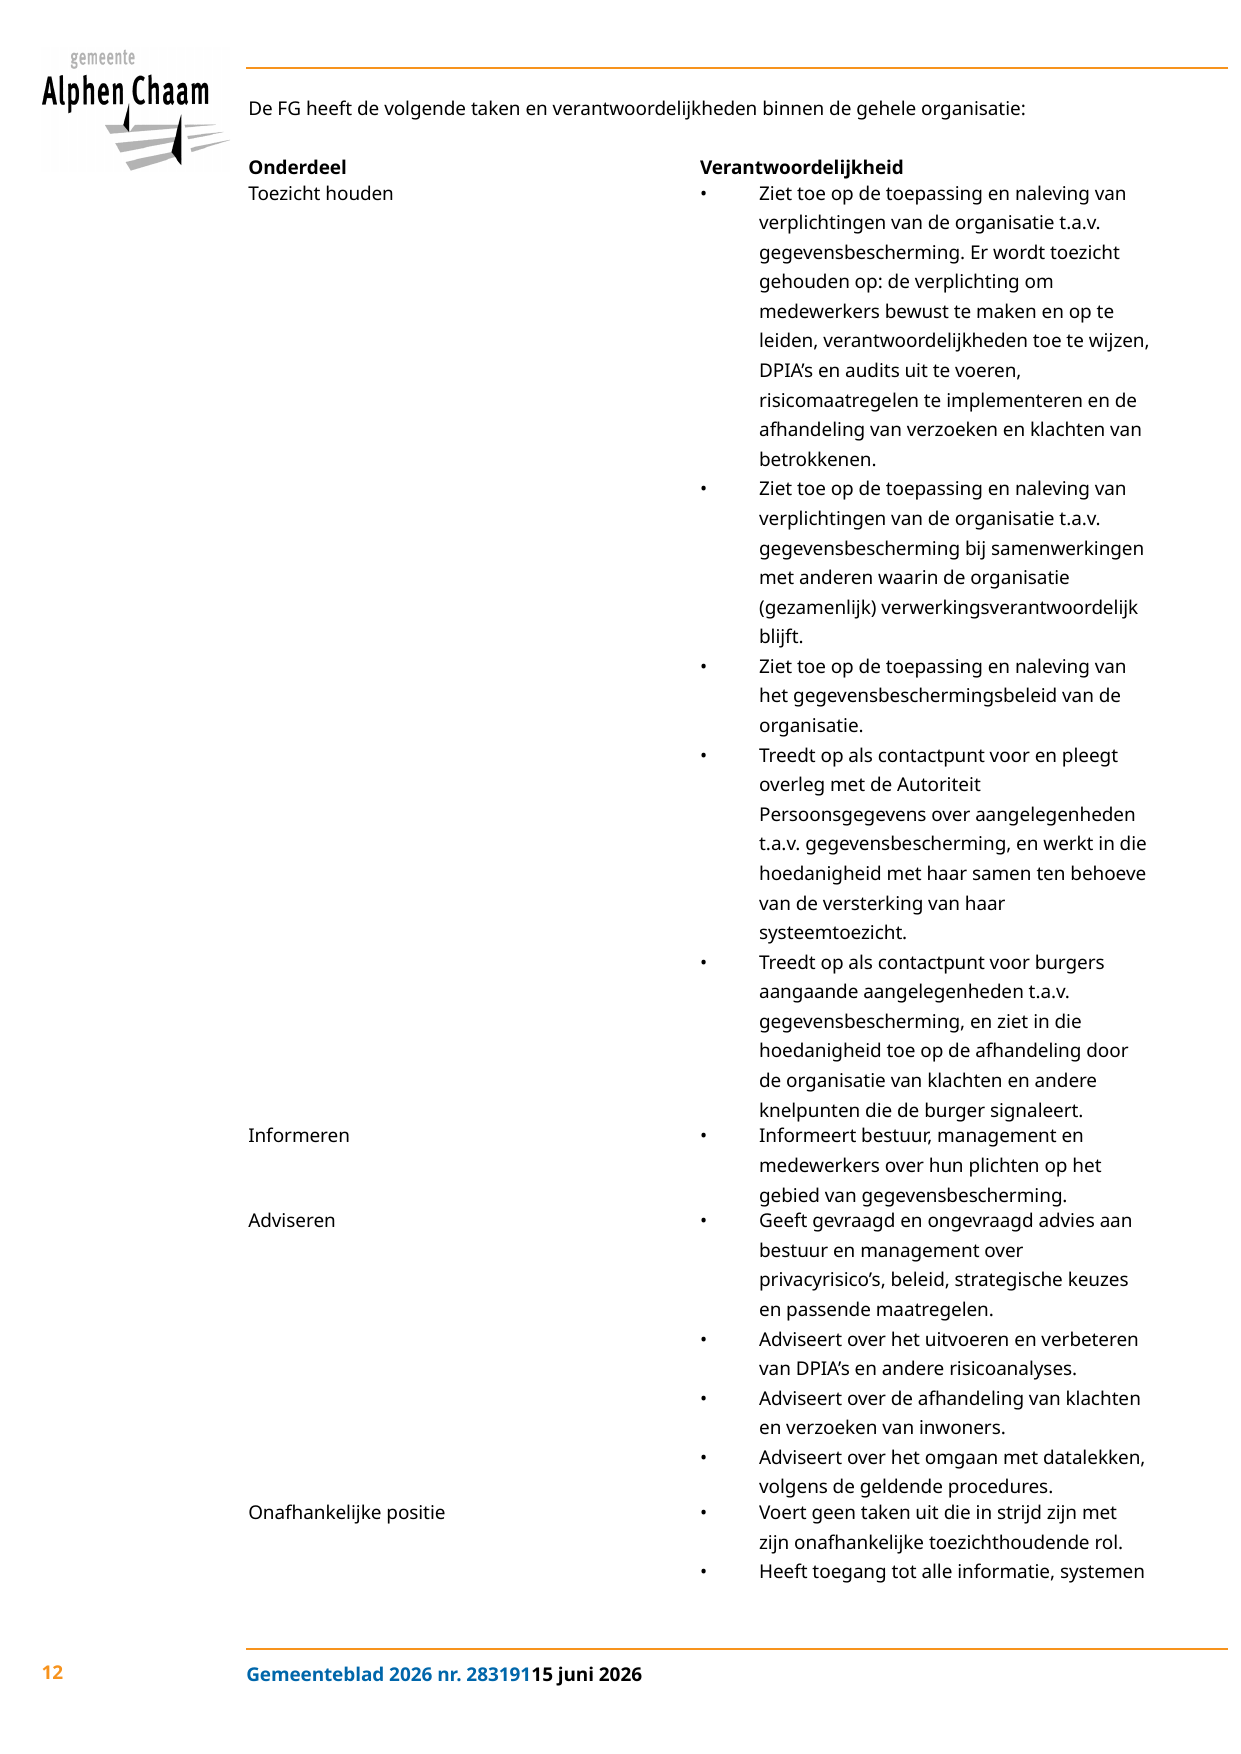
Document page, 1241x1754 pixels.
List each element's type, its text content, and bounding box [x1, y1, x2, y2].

table_cell Adviseren [248, 1208, 700, 1499]
table_header Verantwoordelijkheid [700, 154, 1152, 180]
table_cell Voert geen taken uit die in strijd zijn met zijn onafhankelijke toezichthoudende rol. Heeft toegang tot alle informatie, systemen [700, 1500, 1152, 1584]
table_header Onderdeel [248, 154, 700, 180]
picture [41, 47, 231, 172]
table_cell Onafhankelijke positie [248, 1500, 700, 1584]
table_cell Informeert bestuur, management en medewerkers over hun plichten op het gebied van gegevensbescherming. [700, 1123, 1152, 1207]
table_cell Ziet toe op de toepassing en naleving van verplichtingen van de organisatie t.a.v. gegevensbescherming. Er wordt toezicht gehouden op: de verplichting om medewerkers bewust te maken en op te leiden, verantwoordelijkheden toe te wijzen, DPIA’s en audits uit te voeren, risicomaatregelen te implementeren en de afhandeling van verzoeken en klachten van betrokkenen. Ziet toe op de toepassing en naleving van verplichtingen van de organisatie t.a.v. gegevensbescherming bij samenwerkingen met anderen waarin de organisatie (gezamenlijk) verwerkingsverantwoordelijk blijft. Ziet toe op de toepassing en naleving van het gegevensbeschermingsbeleid van de organisatie. Treedt op als contactpunt voor en pleegt overleg met de Autoriteit Persoonsgegevens over aangelegenheden t.a.v. gegevensbescherming, en werkt in die hoedanigheid met haar samen ten behoeve van de versterking van haar systeemtoezicht. Treedt op als contactpunt voor burgers aangaande aangelegenheden t.a.v. gegevensbescherming, en ziet in die hoedanigheid toe op de afhandeling door de organisatie van klachten en andere knelpunten die de burger signaleert. [700, 180, 1152, 1123]
text De FG heeft de volgende taken en verantwoordelijkheden binnen de gehele organisatie: [248, 95, 1152, 121]
table_cell Toezicht houden [248, 180, 700, 1123]
table_cell Geeft gevraagd en ongevraagd advies aan bestuur en management over privacyrisico’s, beleid, strategische keuzes en passende maatregelen. Adviseert over het uitvoeren en verbeteren van DPIA’s en andere risicoanalyses. Adviseert over de afhandeling van klachten en verzoeken van inwoners. Adviseert over het omgaan met datalekken, volgens de geldende procedures. [700, 1208, 1152, 1499]
table_cell Informeren [248, 1123, 700, 1207]
